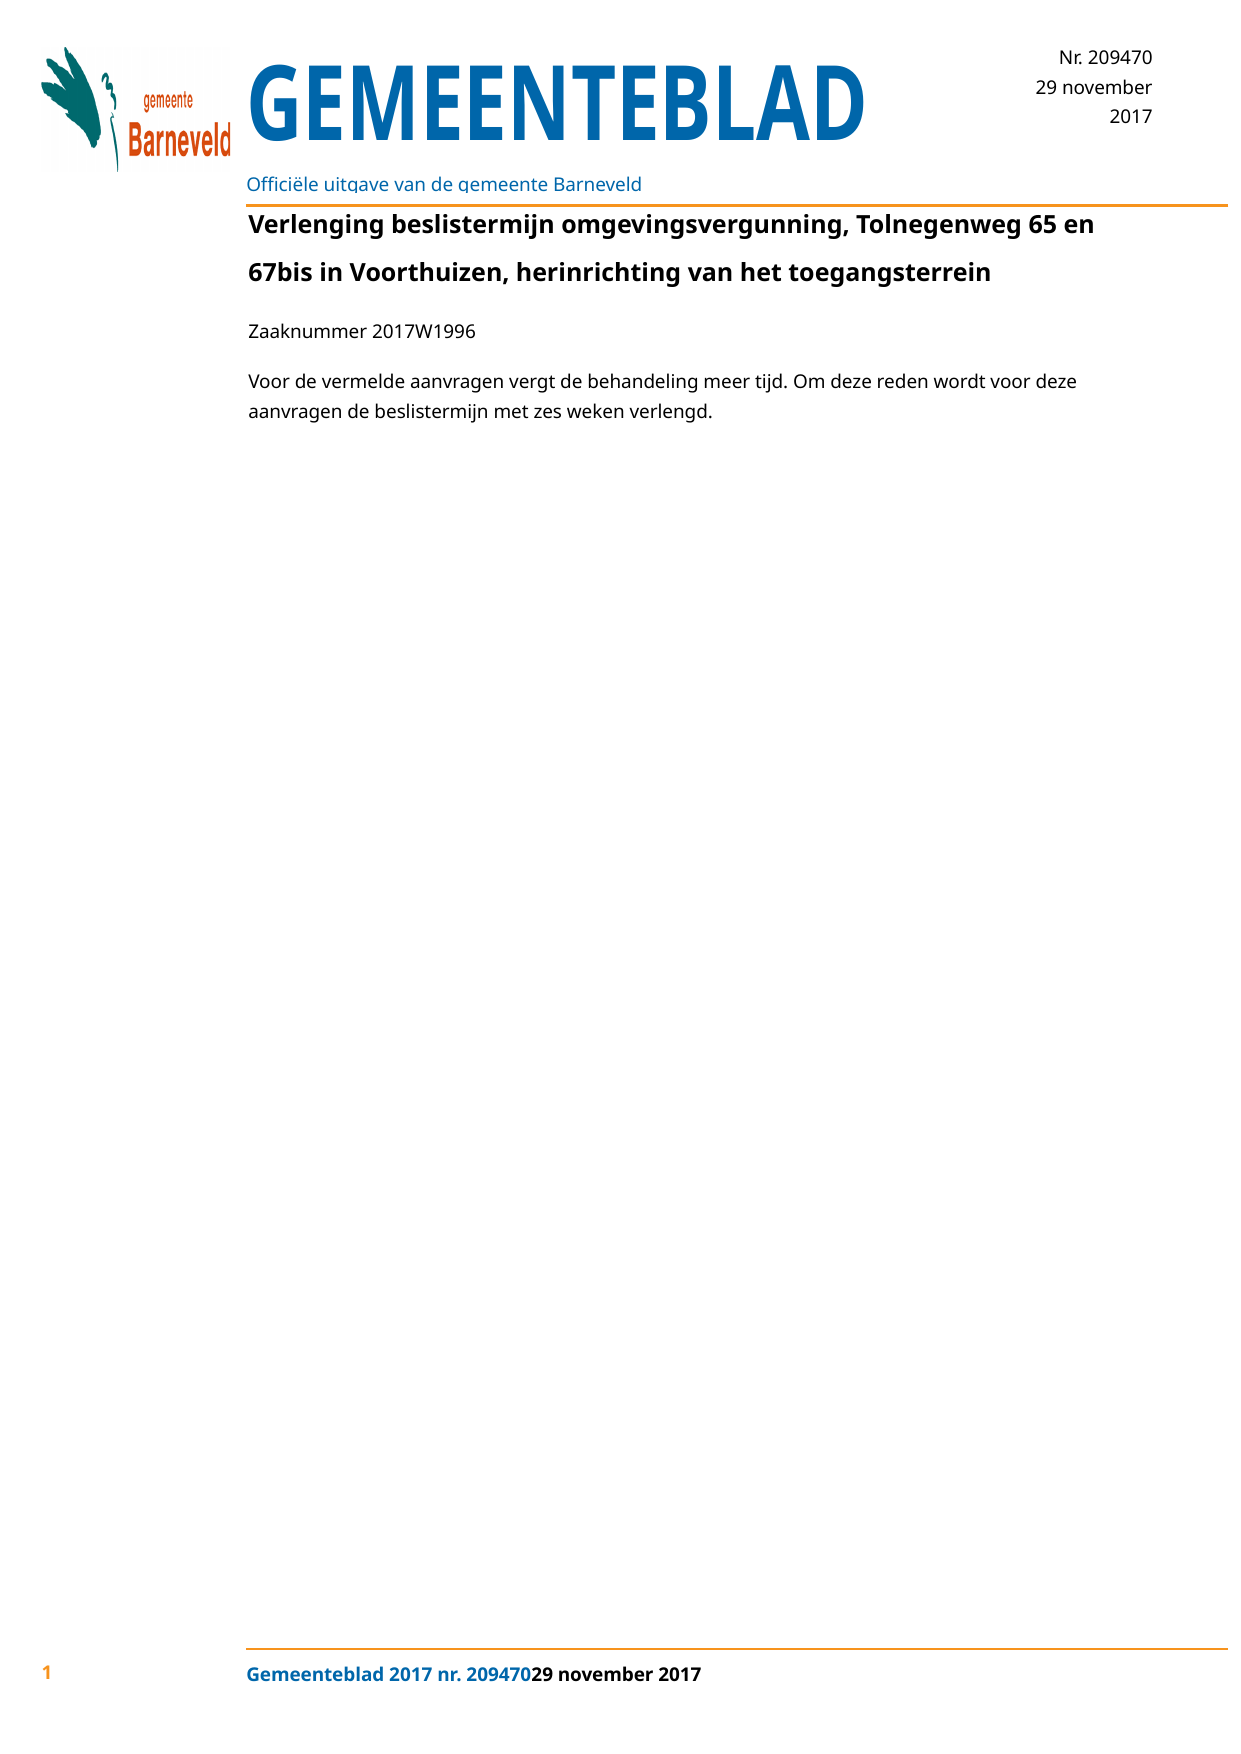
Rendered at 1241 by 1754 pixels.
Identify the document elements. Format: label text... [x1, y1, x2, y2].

text Voor de vermelde aanvragen vergt de behandeling meer tijd. Om deze reden wordt voor deze aanvragen de beslistermijn met zes weken verlengd. [248, 368, 1152, 424]
text Zaaknummer 2017W1996 [248, 318, 1152, 344]
text Verlenging beslistermijn omgevingsvergunning, Tolnegenweg 65 en 67bis in Voorthuizen, herinrichting van het toegangsterrein [248, 207, 1152, 288]
picture [41, 47, 231, 172]
